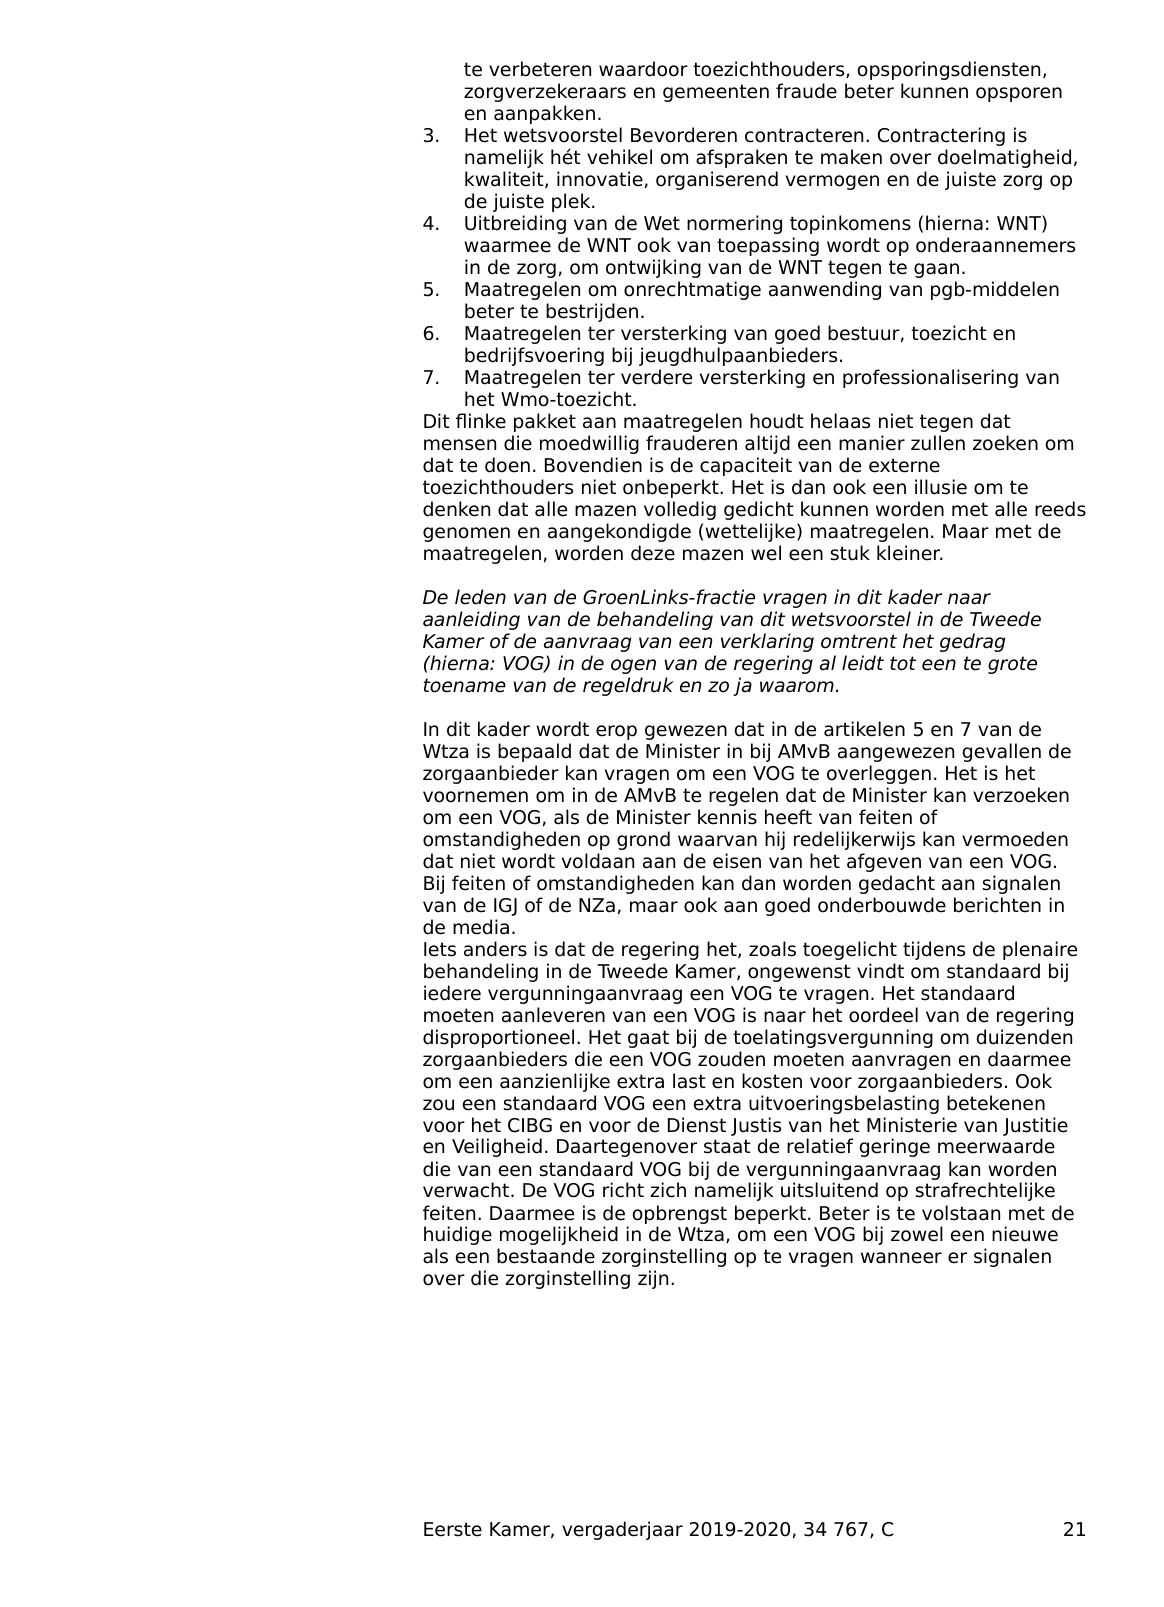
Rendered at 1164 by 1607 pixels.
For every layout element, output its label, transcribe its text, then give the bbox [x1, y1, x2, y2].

text 7. Maatregelen ter verdere versterking en professionalisering van het Wmo-toezicht. [422, 367, 1087, 411]
text 3. Het wetsvoorstel Bevorderen contracteren. Contractering is namelijk hét vehikel om afspraken te maken over doelmatigheid, kwaliteit, innovatie, organiserend vermogen en de juiste zorg op de juiste plek. [422, 125, 1087, 213]
text In dit kader wordt erop gewezen dat in de artikelen 5 en 7 van de Wtza is bepaald dat de Minister in bij AMvB aangewezen gevallen de zorgaanbieder kan vragen om een VOG te overleggen. Het is het voornemen om in de AMvB te regelen dat de Minister kan verzoeken om een VOG, als de Minister kennis heeft van feiten of omstandigheden op grond waarvan hij redelijkerwijs kan vermoeden dat niet wordt voldaan aan de eisen van het afgeven van een VOG. Bij feiten of omstandigheden kan dan worden gedacht aan signalen van de IGJ of de NZa, maar ook aan goed onderbouwde berichten in de media. [422, 719, 1087, 939]
text 6. Maatregelen ter versterking van goed bestuur, toezicht en bedrijfsvoering bij jeugdhulpaanbieders. [422, 323, 1087, 367]
text te verbeteren waardoor toezichthouders, opsporingsdiensten, zorgverzekeraars en gemeenten fraude beter kunnen opsporen en aanpakken. [422, 59, 1087, 125]
text 5. Maatregelen om onrechtmatige aanwending van pgb-middelen beter te bestrijden. [422, 279, 1087, 323]
text 4. Uitbreiding van de Wet normering topinkomens (hierna: WNT) waarmee de WNT ook van toepassing wordt op onderaannemers in de zorg, om ontwijking van de WNT tegen te gaan. [422, 213, 1087, 279]
text Iets anders is dat de regering het, zoals toegelicht tijdens de plenaire behandeling in de Tweede Kamer, ongewenst vindt om standaard bij iedere vergunningaanvraag een VOG te vragen. Het standaard moeten aanleveren van een VOG is naar het oordeel van de regering disproportioneel. Het gaat bij de toelatingsvergunning om duizenden zorgaanbieders die een VOG zouden moeten aanvragen en daarmee om een aanzienlijke extra last en kosten voor zorgaanbieders. Ook zou een standaard VOG een extra uitvoeringsbelasting betekenen voor het CIBG en voor de Dienst Justis van het Ministerie van Justitie en Veiligheid. Daartegenover staat de relatief geringe meerwaarde die van een standaard VOG bij de vergunningaanvraag kan worden verwacht. De VOG richt zich namelijk uitsluitend op strafrechtelijke feiten. Daarmee is de opbrengst beperkt. Beter is te volstaan met de huidige mogelijkheid in de Wtza, om een VOG bij zowel een nieuwe als een bestaande zorginstelling op te vragen wanneer er signalen over die zorginstelling zijn. [422, 939, 1087, 1290]
text Dit flinke pakket aan maatregelen houdt helaas niet tegen dat mensen die moedwillig frauderen altijd een manier zullen zoeken om dat te doen. Bovendien is de capaciteit van de externe toezichthouders niet onbeperkt. Het is dan ook een illusie om te denken dat alle mazen volledig gedicht kunnen worden met alle reeds genomen en aangekondigde (wettelijke) maatregelen. Maar met de maatregelen, worden deze mazen wel een stuk kleiner. [422, 411, 1087, 564]
text De leden van de GroenLinks-fractie vragen in dit kader naar aanleiding van de behandeling van dit wetsvoorstel in de Tweede Kamer of de aanvraag van een verklaring omtrent het gedrag (hierna: VOG) in de ogen van de regering al leidt tot een te grote toename van de regeldruk en zo ja waarom. [422, 587, 1087, 697]
